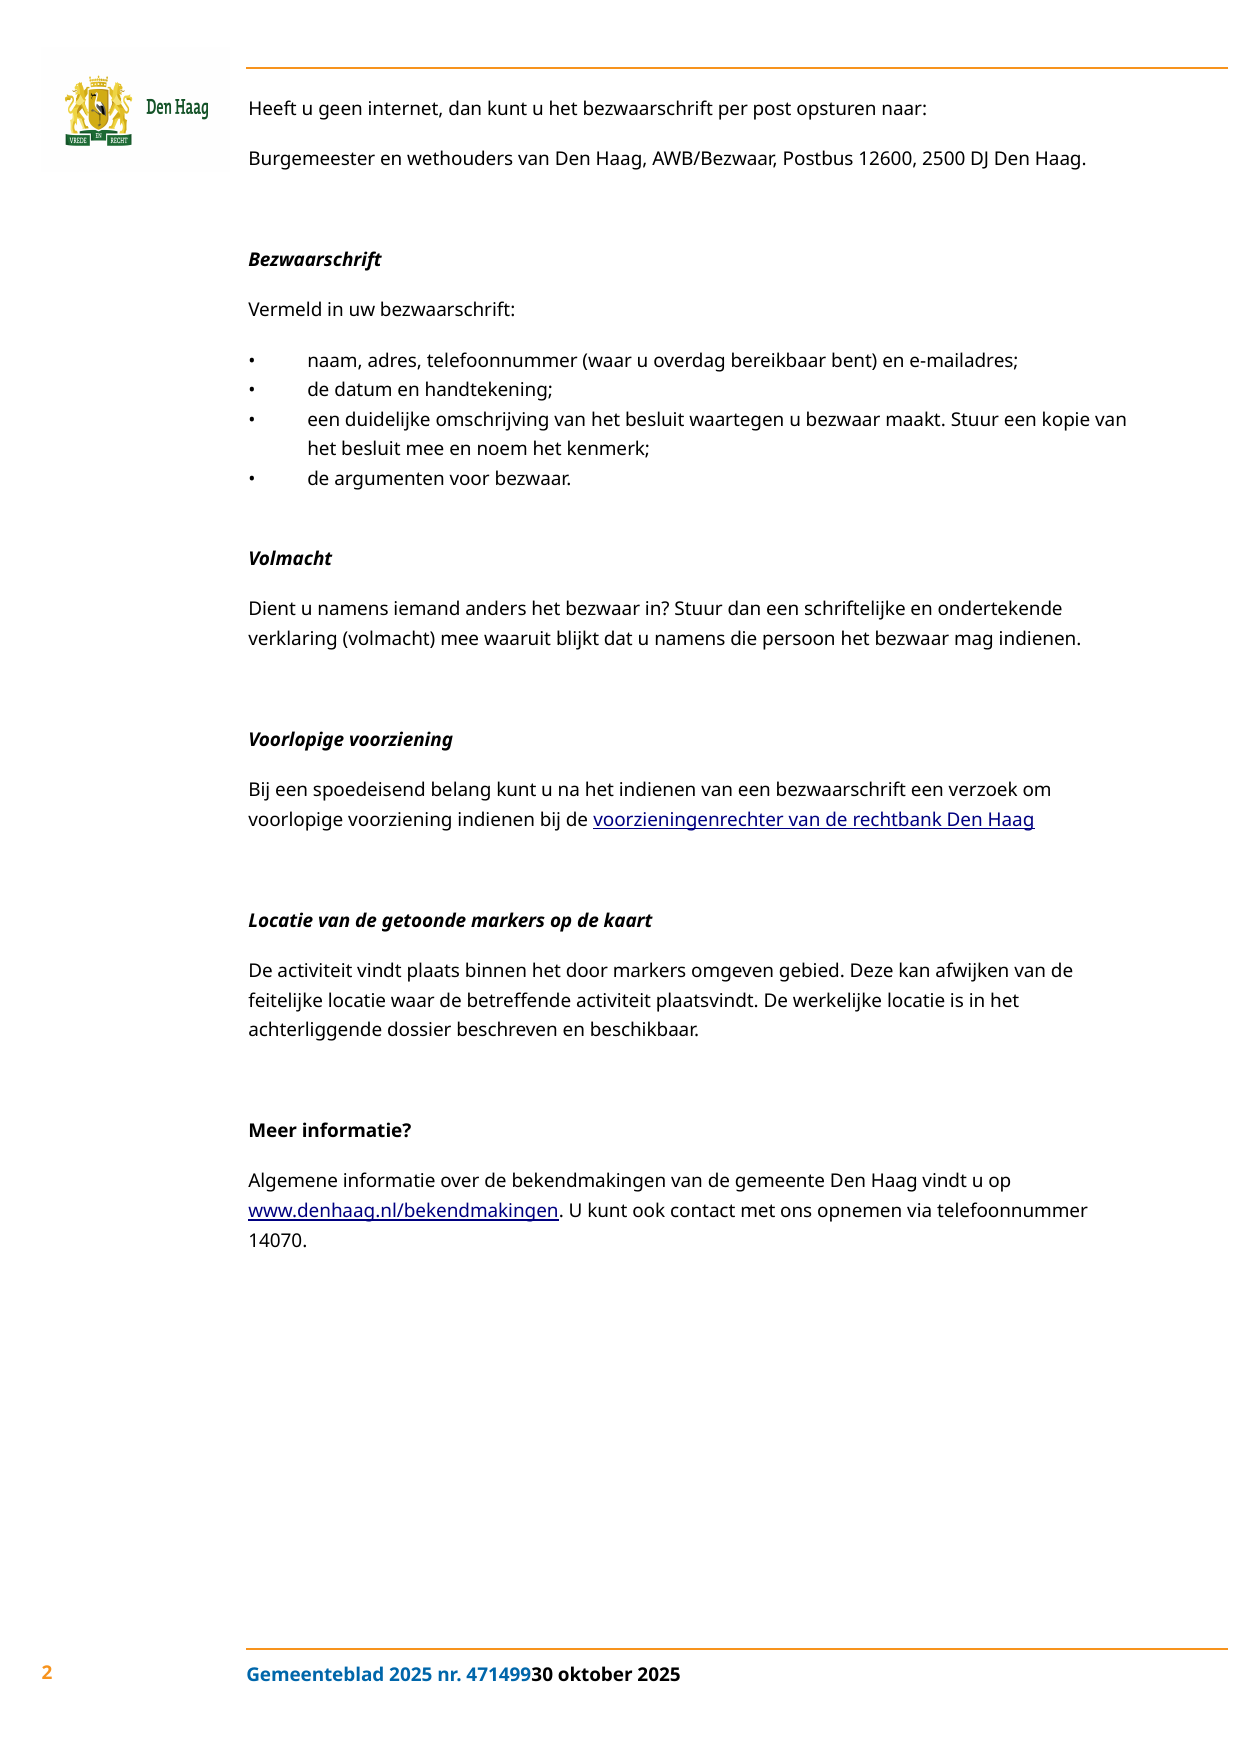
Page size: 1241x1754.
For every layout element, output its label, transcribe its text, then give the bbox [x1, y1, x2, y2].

text Meer informatie? [248, 1117, 1152, 1143]
list een duidelijke omschrijving van het besluit waartegen u bezwaar maakt. Stuur een kopie van het besluit mee en noem het kenmerk; [248, 406, 1152, 461]
text Burgemeester en wethouders van Den Haag, AWB/Bezwaar, Postbus 12600, 2500 DJ Den Haag. [248, 145, 1152, 171]
list naam, adres, telefoonnummer (waar u overdag bereikbaar bent) en e-mailadres; [248, 347, 1152, 373]
picture [41, 47, 231, 172]
text Algemene informatie over de bekendmakingen van de gemeente Den Haag vindt u op www.denhaag.nl/bekendmakingen. U kunt ook contact met ons opnemen via telefoonnummer 14070. [248, 1168, 1152, 1253]
text De activiteit vindt plaats binnen het door markers omgeven gebied. Deze kan afwijken van de feitelijke locatie waar de betreffende activiteit plaatsvindt. De werkelijke locatie is in het achterliggende dossier beschreven en beschikbaar. [248, 957, 1152, 1042]
text Bezwaarschrift [248, 246, 1152, 272]
text Heeft u geen internet, dan kunt u het bezwaarschrift per post opsturen naar: [248, 95, 1152, 121]
text Voorlopige voorziening [248, 726, 1152, 752]
list de argumenten voor bezwaar. [248, 465, 1152, 491]
text Volmacht [248, 545, 1152, 571]
text Locatie van de getoonde markers op de kaart [248, 907, 1152, 933]
list de datum en handtekening; [248, 376, 1152, 402]
text Dient u namens iemand anders het bezwaar in? Stuur dan een schriftelijke en ondertekende verklaring (volmacht) mee waaruit blijkt dat u namens die persoon het bezwaar mag indienen. [248, 596, 1152, 651]
text Vermeld in uw bezwaarschrift: [248, 296, 1152, 322]
text Bij een spoedeisend belang kunt u na het indienen van een bezwaarschrift een verzoek om voorlopige voorziening indienen bij de voorzieningenrechter van de rechtbank Den Haag [248, 776, 1152, 832]
